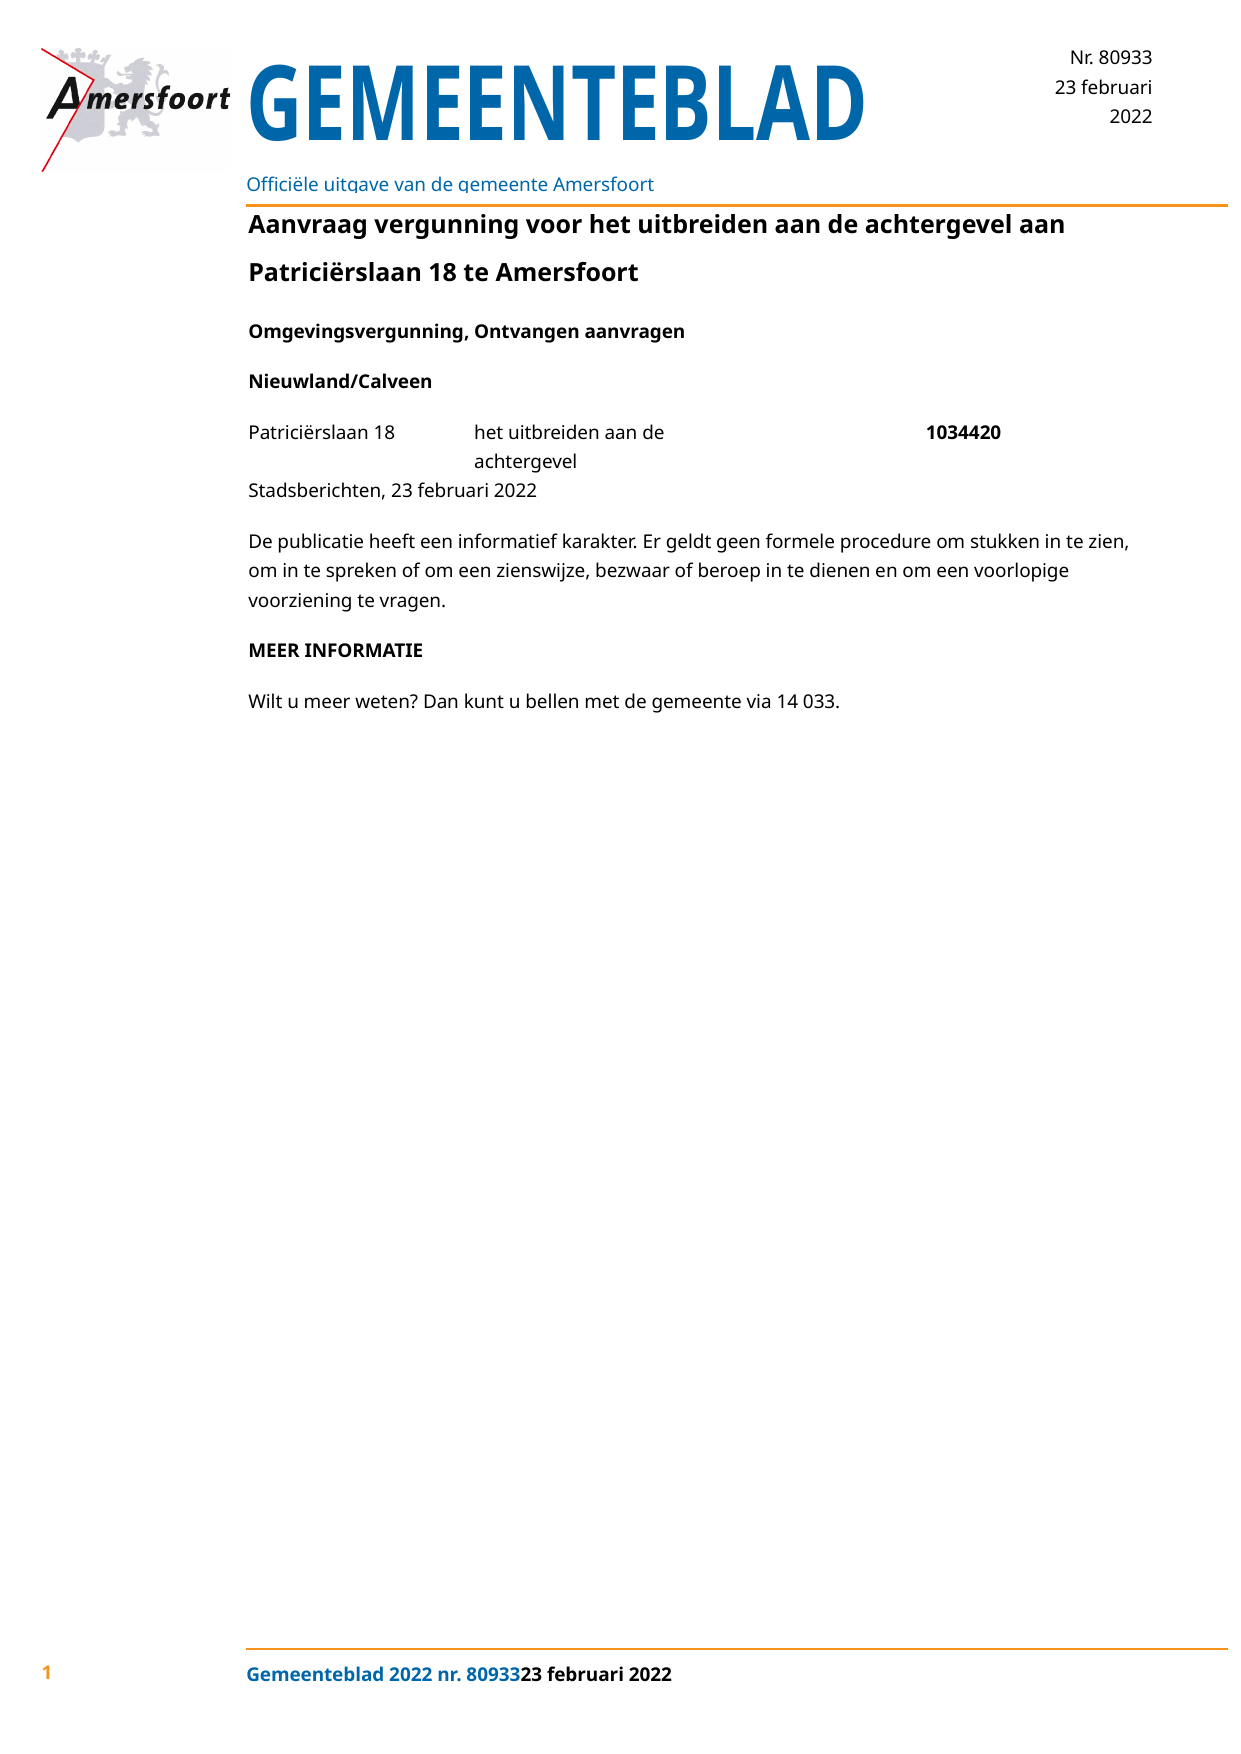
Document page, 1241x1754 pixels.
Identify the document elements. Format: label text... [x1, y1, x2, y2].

table_header 1034420 [926, 419, 1152, 474]
text Omgevingsvergunning, Ontvangen aanvragen [248, 318, 1152, 344]
table_header het uitbreiden aan de achtergevel [474, 419, 700, 474]
picture [41, 47, 231, 172]
text MEER INFORMATIE [248, 637, 1152, 663]
text Wilt u meer weten? Dan kunt u bellen met de gemeente via 14 033. [248, 688, 1152, 713]
text Nieuwland/Calveen [248, 368, 1152, 394]
table_header [700, 419, 926, 474]
text Aanvraag vergunning voor het uitbreiden aan de achtergevel aan Patriciërslaan 18 te Amersfoort [248, 207, 1152, 288]
text De publicatie heeft een informatief karakter. Er geldt geen formele procedure om stukken in te zien, om in te spreken of om een zienswijze, bezwaar of beroep in te dienen en om een voorlopige voorziening te vragen. [248, 528, 1152, 613]
table_header Patriciërslaan 18 [248, 419, 474, 474]
text Stadsberichten, 23 februari 2022 [248, 477, 1152, 503]
